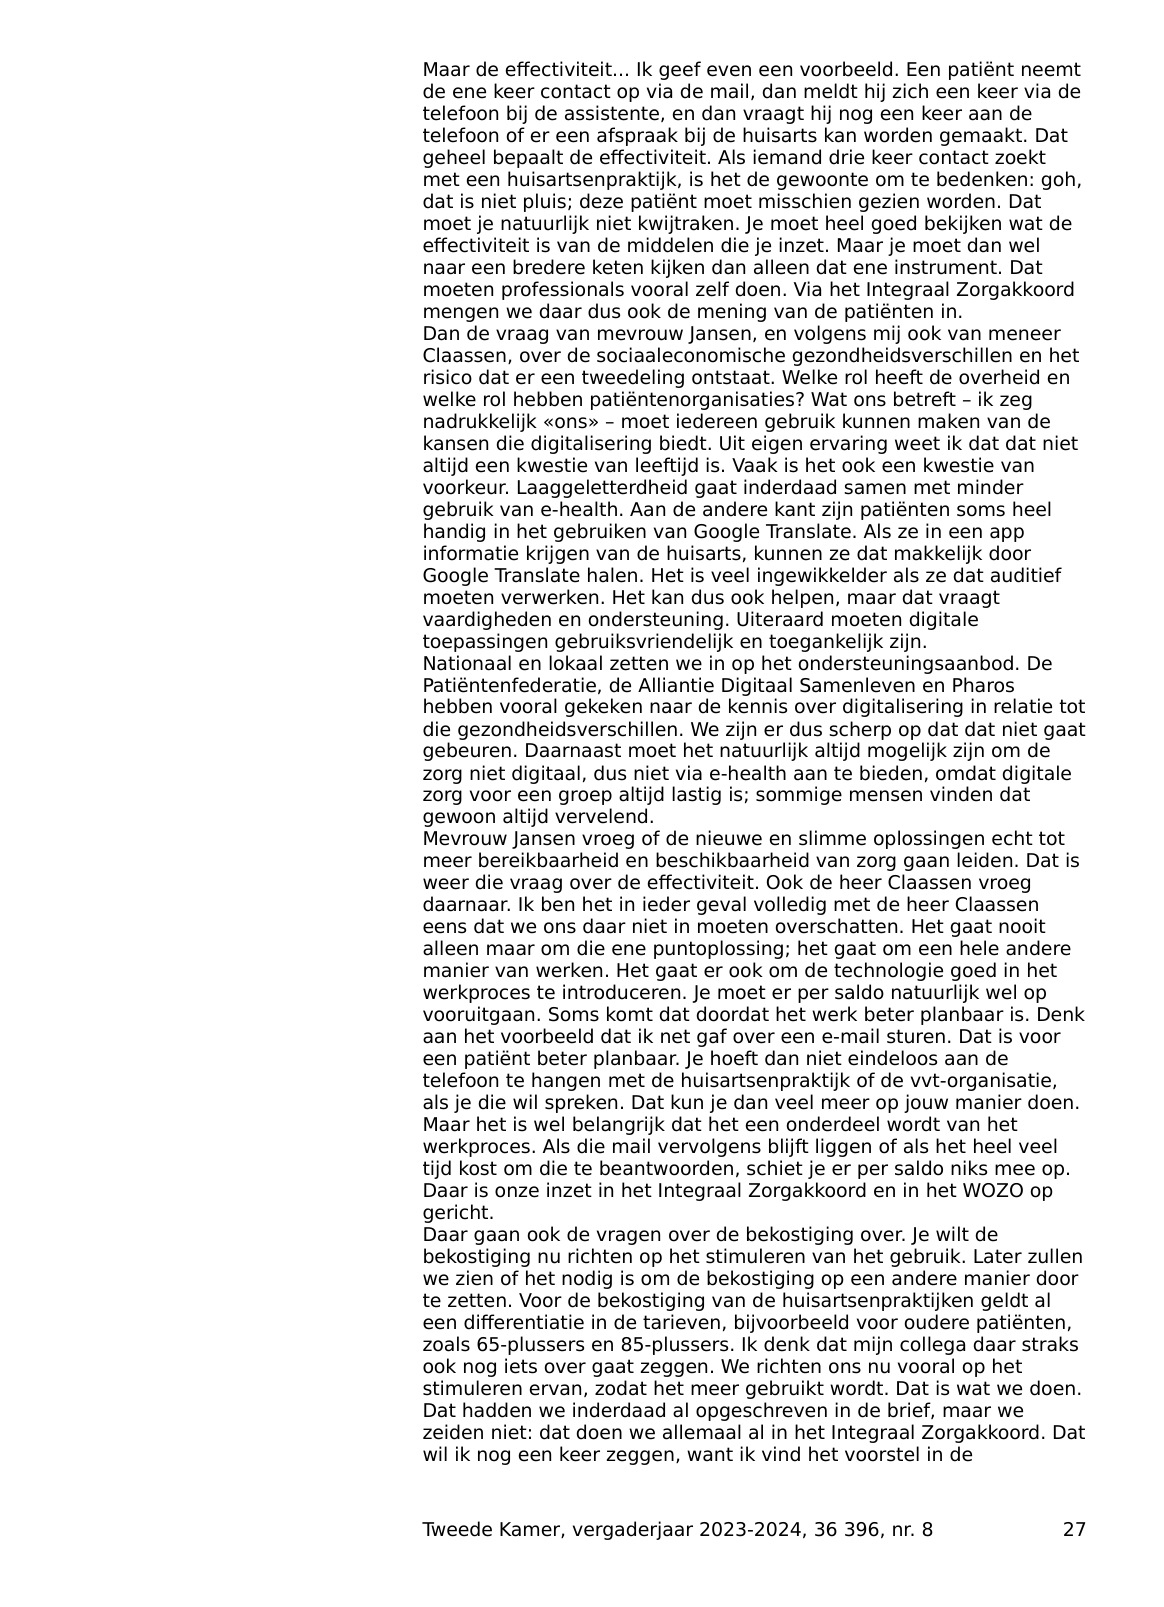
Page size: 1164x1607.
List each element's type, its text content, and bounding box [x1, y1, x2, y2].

text Mevrouw Jansen vroeg of de nieuwe en slimme oplossingen echt tot meer bereikbaarheid en beschikbaarheid van zorg gaan leiden. Dat is weer die vraag over de effectiviteit. Ook de heer Claassen vroeg daarnaar. Ik ben het in ieder geval volledig met de heer Claassen eens dat we ons daar niet in moeten overschatten. Het gaat nooit alleen maar om die ene puntoplossing; het gaat om een hele andere manier van werken. Het gaat er ook om de technologie goed in het werkproces te introduceren. Je moet er per saldo natuurlijk wel op vooruitgaan. Soms komt dat doordat het werk beter planbaar is. Denk aan het voorbeeld dat ik net gaf over een e-mail sturen. Dat is voor een patiënt beter planbaar. Je hoeft dan niet eindeloos aan de telefoon te hangen met de huisartsenpraktijk of de vvt-organisatie, als je die wil spreken. Dat kun je dan veel meer op jouw manier doen. Maar het is wel belangrijk dat het een onderdeel wordt van het werkproces. Als die mail vervolgens blijft liggen of als het heel veel tijd kost om die te beantwoorden, schiet je er per saldo niks mee op. Daar is onze inzet in het Integraal Zorgakkoord en in het WOZO op gericht. [422, 828, 1087, 1224]
text Nationaal en lokaal zetten we in op het ondersteuningsaanbod. De Patiëntenfederatie, de Alliantie Digitaal Samenleven en Pharos hebben vooral gekeken naar de kennis over digitalisering in relatie tot die gezondheidsverschillen. We zijn er dus scherp op dat dat niet gaat gebeuren. Daarnaast moet het natuurlijk altijd mogelijk zijn om de zorg niet digitaal, dus niet via e-health aan te bieden, omdat digitale zorg voor een groep altijd lastig is; sommige mensen vinden dat gewoon altijd vervelend. [422, 652, 1087, 828]
text Maar de effectiviteit... Ik geef even een voorbeeld. Een patiënt neemt de ene keer contact op via de mail, dan meldt hij zich een keer via de telefoon bij de assistente, en dan vraagt hij nog een keer aan de telefoon of er een afspraak bij de huisarts kan worden gemaakt. Dat geheel bepaalt de effectiviteit. Als iemand drie keer contact zoekt met een huisartsenpraktijk, is het de gewoonte om te bedenken: goh, dat is niet pluis; deze patiënt moet misschien gezien worden. Dat moet je natuurlijk niet kwijtraken. Je moet heel goed bekijken wat de effectiviteit is van de middelen die je inzet. Maar je moet dan wel naar een bredere keten kijken dan alleen dat ene instrument. Dat moeten professionals vooral zelf doen. Via het Integraal Zorgakkoord mengen we daar dus ook de mening van de patiënten in. [422, 59, 1087, 323]
text Daar gaan ook de vragen over de bekostiging over. Je wilt de bekostiging nu richten op het stimuleren van het gebruik. Later zullen we zien of het nodig is om de bekostiging op een andere manier door te zetten. Voor de bekostiging van de huisartsenpraktijken geldt al een differentiatie in de tarieven, bijvoorbeeld voor oudere patiënten, zoals 65-plussers en 85-plussers. Ik denk dat mijn collega daar straks ook nog iets over gaat zeggen. We richten ons nu vooral op het stimuleren ervan, zodat het meer gebruikt wordt. Dat is wat we doen. Dat hadden we inderdaad al opgeschreven in de brief, maar we zeiden niet: dat doen we allemaal al in het Integraal Zorgakkoord. Dat wil ik nog een keer zeggen, want ik vind het voorstel in de [422, 1224, 1087, 1466]
text Dan de vraag van mevrouw Jansen, en volgens mij ook van meneer Claassen, over de sociaaleconomische gezondheidsverschillen en het risico dat er een tweedeling ontstaat. Welke rol heeft de overheid en welke rol hebben patiëntenorganisaties? Wat ons betreft – ik zeg nadrukkelijk «ons» – moet iedereen gebruik kunnen maken van de kansen die digitalisering biedt. Uit eigen ervaring weet ik dat dat niet altijd een kwestie van leeftijd is. Vaak is het ook een kwestie van voorkeur. Laaggeletterdheid gaat inderdaad samen met minder gebruik van e-health. Aan de andere kant zijn patiënten soms heel handig in het gebruiken van Google Translate. Als ze in een app informatie krijgen van de huisarts, kunnen ze dat makkelijk door Google Translate halen. Het is veel ingewikkelder als ze dat auditief moeten verwerken. Het kan dus ook helpen, maar dat vraagt vaardigheden en ondersteuning. Uiteraard moeten digitale toepassingen gebruiksvriendelijk en toegankelijk zijn. [422, 323, 1087, 652]
